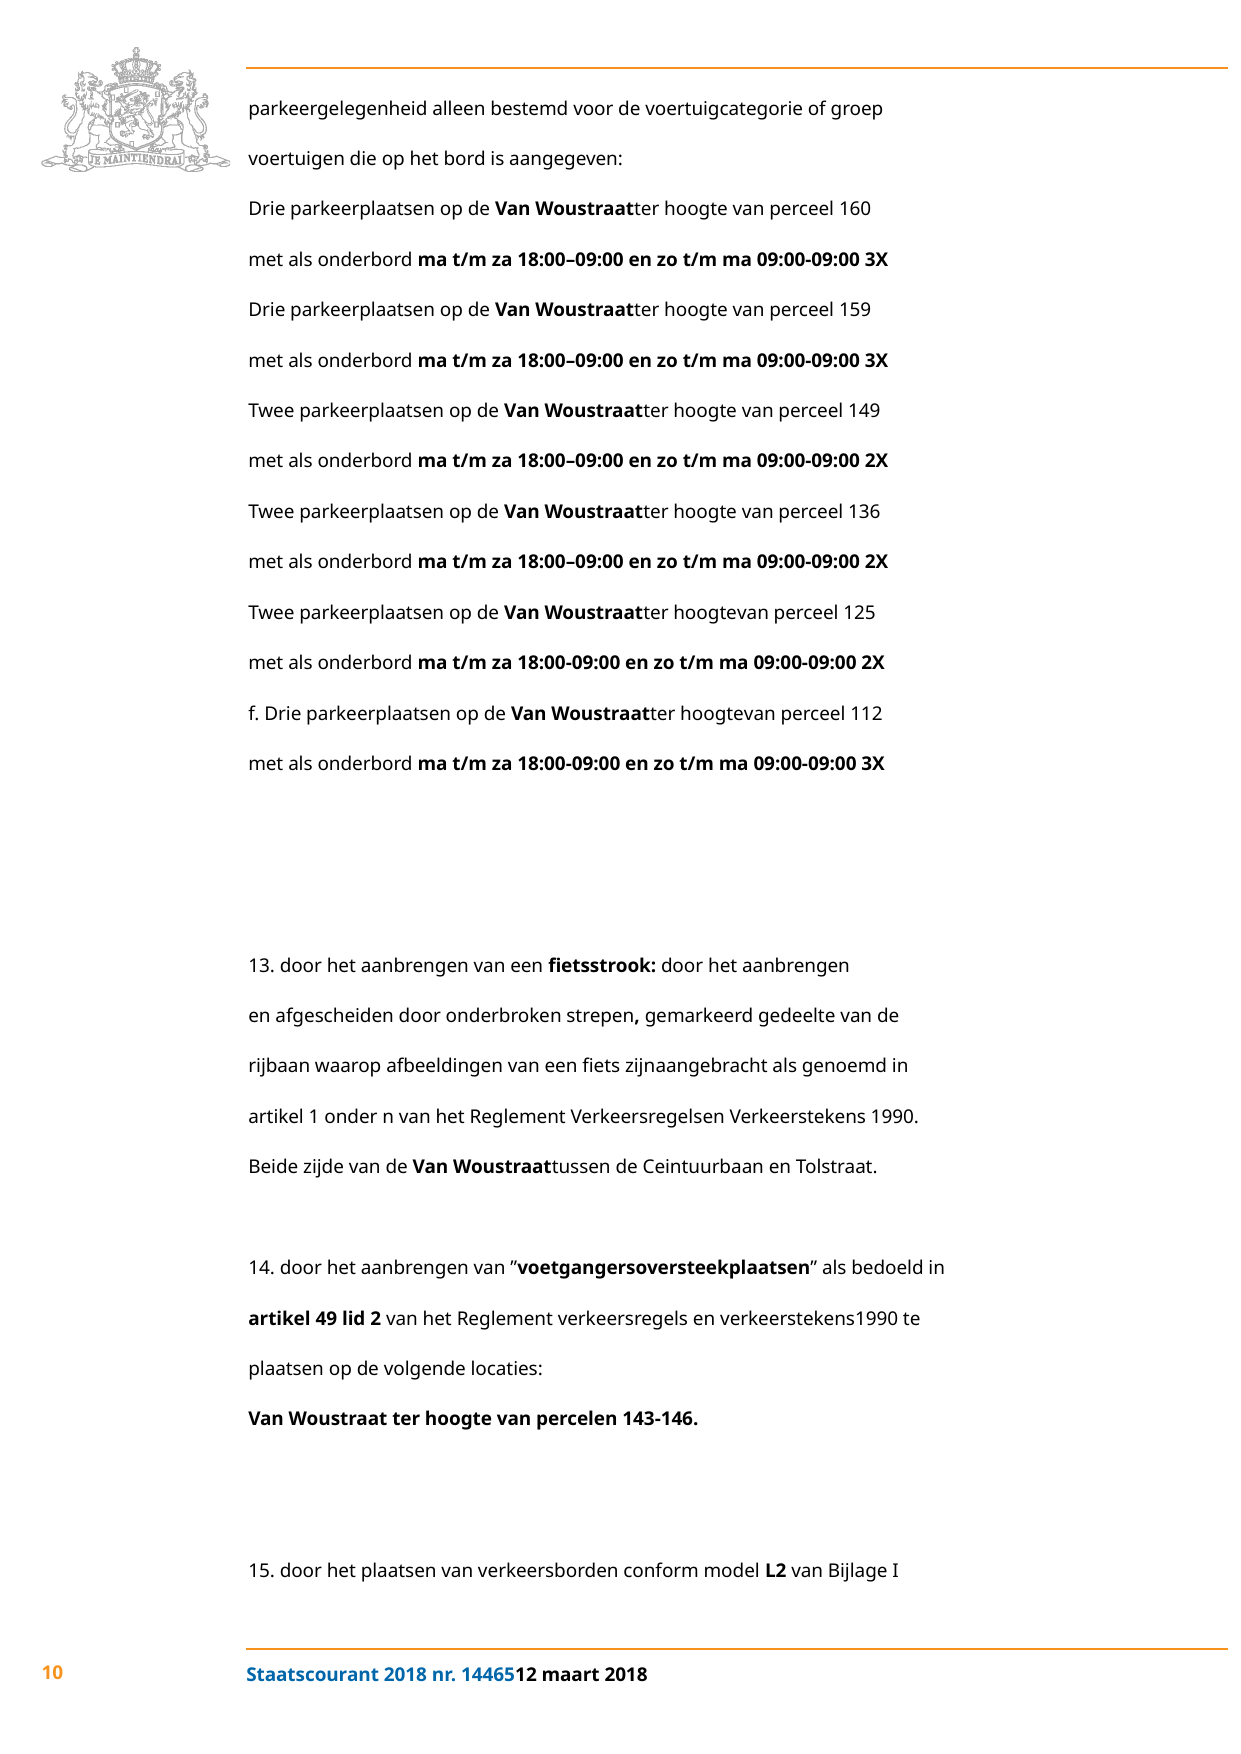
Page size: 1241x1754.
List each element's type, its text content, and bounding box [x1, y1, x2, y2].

text Drie parkeerplaatsen op de Van Woustraatter hoogte van perceel 160 [248, 196, 1152, 221]
text artikel 49 lid 2 van het Reglement verkeersregels en verkeerstekens1990 te [248, 1305, 1152, 1331]
text 13. door het aanbrengen van een fietsstrook: door het aanbrengen [248, 952, 1152, 978]
text Drie parkeerplaatsen op de Van Woustraatter hoogte van perceel 159 [248, 296, 1152, 322]
text met als onderbord ma t/m za 18:00–09:00 en zo t/m ma 09:00-09:00 2X [248, 548, 1152, 574]
text 15. door het plaatsen van verkeersborden conform model L2 van Bijlage I [248, 1557, 1152, 1583]
text Beide zijde van de Van Woustraattussen de Ceintuurbaan en Tolstraat. [248, 1153, 1152, 1179]
picture [41, 47, 231, 172]
text voertuigen die op het bord is aangegeven: [248, 145, 1152, 171]
text Twee parkeerplaatsen op de Van Woustraatter hoogte van perceel 136 [248, 498, 1152, 524]
text met als onderbord ma t/m za 18:00–09:00 en zo t/m ma 09:00-09:00 2X [248, 448, 1152, 473]
text met als onderbord ma t/m za 18:00-09:00 en zo t/m ma 09:00-09:00 2X [248, 649, 1152, 675]
text plaatsen op de volgende locaties: [248, 1355, 1152, 1381]
text 14. door het aanbrengen van ”voetgangersoversteekplaatsen” als bedoeld in [248, 1254, 1152, 1280]
text met als onderbord ma t/m za 18:00–09:00 en zo t/m ma 09:00-09:00 3X [248, 246, 1152, 272]
text Twee parkeerplaatsen op de Van Woustraatter hoogtevan perceel 125 [248, 599, 1152, 625]
text f. Drie parkeerplaatsen op de Van Woustraatter hoogtevan perceel 112 [248, 700, 1152, 726]
text Van Woustraat ter hoogte van percelen 143-146. [248, 1406, 1152, 1431]
text en afgescheiden door onderbroken strepen, gemarkeerd gedeelte van de [248, 1002, 1152, 1028]
text rijbaan waarop afbeeldingen van een fiets zijnaangebracht als genoemd in [248, 1053, 1152, 1078]
text artikel 1 onder n van het Reglement Verkeersregelsen Verkeerstekens 1990. [248, 1103, 1152, 1129]
text met als onderbord ma t/m za 18:00–09:00 en zo t/m ma 09:00-09:00 3X [248, 347, 1152, 373]
text parkeergelegenheid alleen bestemd voor de voertuigcategorie of groep [248, 95, 1152, 121]
text met als onderbord ma t/m za 18:00-09:00 en zo t/m ma 09:00-09:00 3X [248, 750, 1152, 776]
text Twee parkeerplaatsen op de Van Woustraatter hoogte van perceel 149 [248, 397, 1152, 423]
